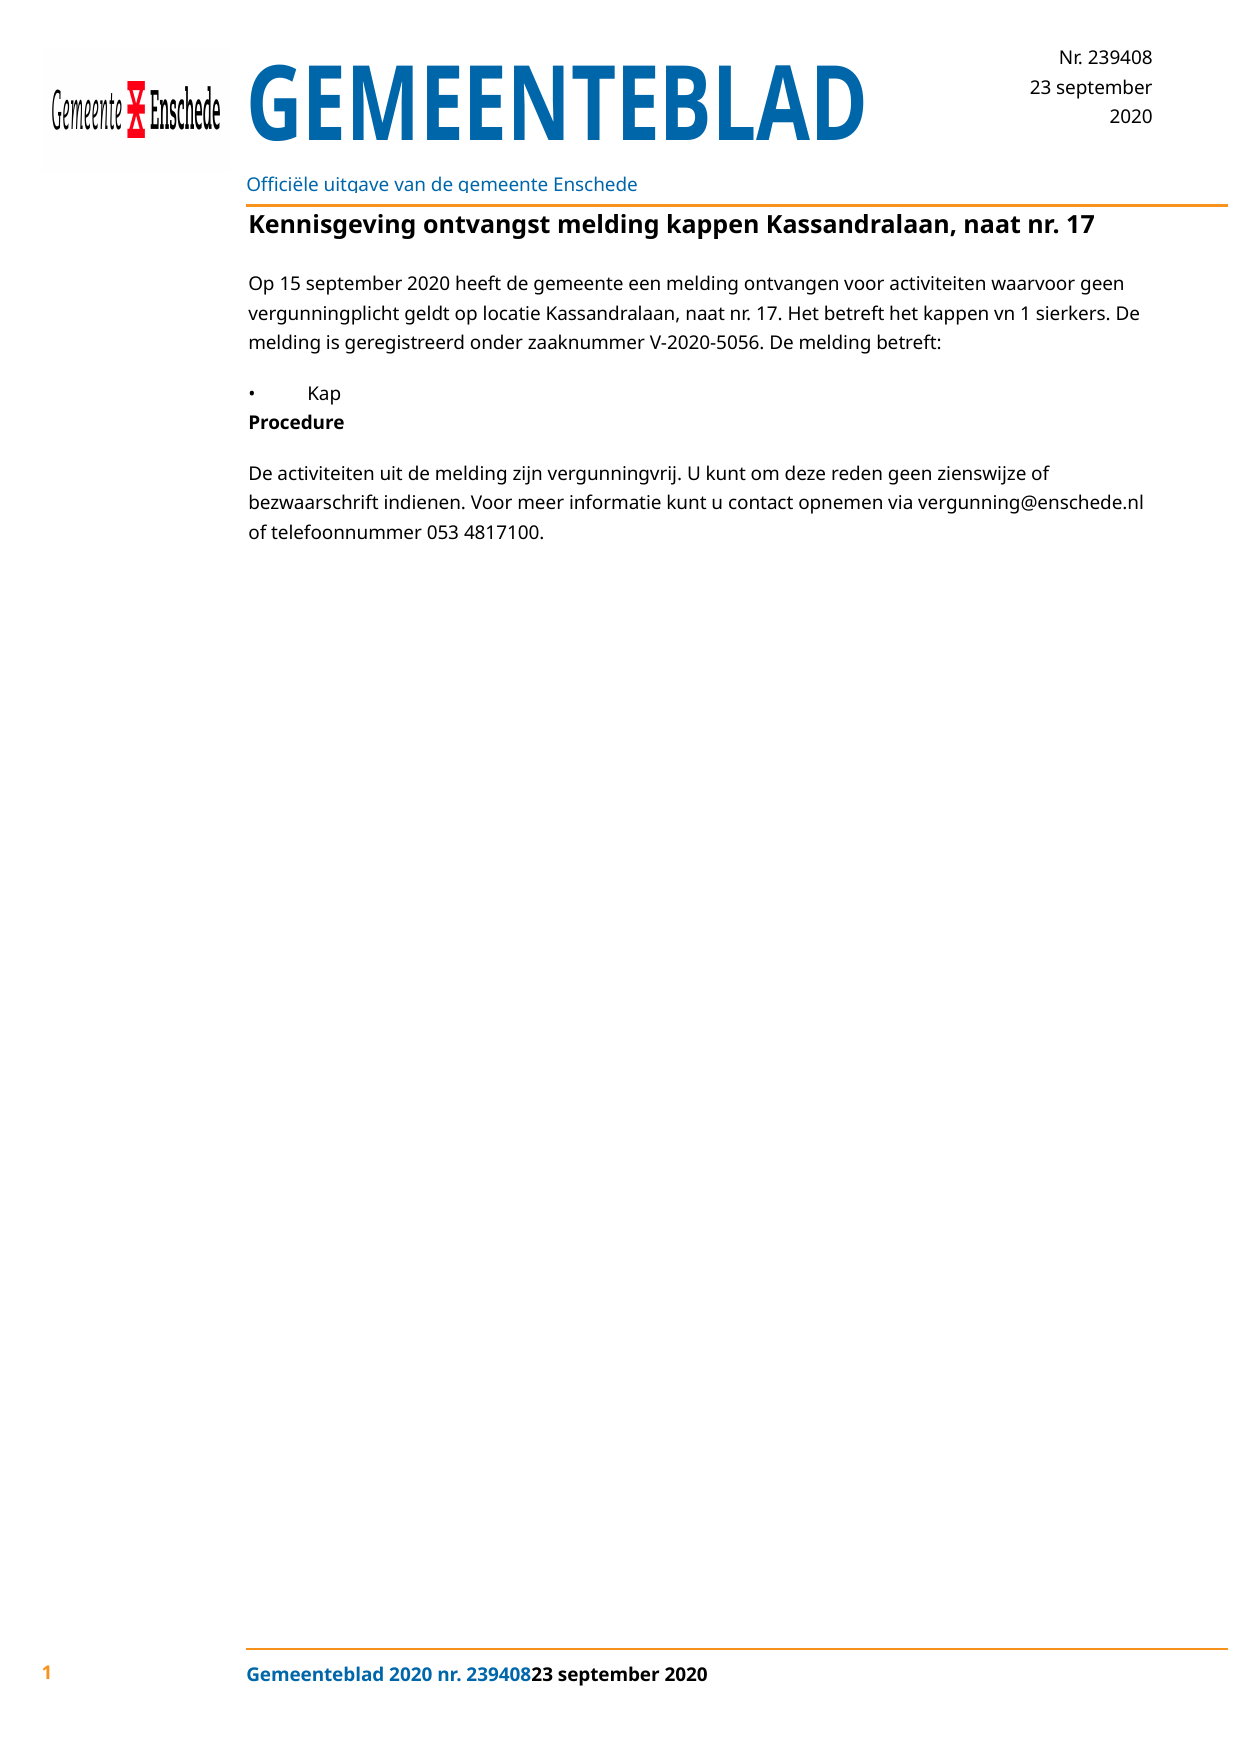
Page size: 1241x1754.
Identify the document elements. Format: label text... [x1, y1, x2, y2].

text Op 15 september 2020 heeft de gemeente een melding ontvangen voor activiteiten waarvoor geen vergunningplicht geldt op locatie Kassandralaan, naat nr. 17. Het betreft het kappen vn 1 sierkers. De melding is geregistreerd onder zaaknummer V-2020-5056. De melding betreft: [248, 270, 1152, 355]
text De activiteiten uit de melding zijn vergunningvrij. U kunt om deze reden geen zienswijze of bezwaarschrift indienen. Voor meer informatie kunt u contact opnemen via vergunning@enschede.nl of telefoonnummer 053 4817100. [248, 460, 1152, 545]
text Kennisgeving ontvangst melding kappen Kassandralaan, naat nr. 17 [248, 207, 1152, 241]
list Kap [248, 380, 1152, 406]
text Procedure [248, 409, 1152, 435]
picture [41, 47, 231, 172]
